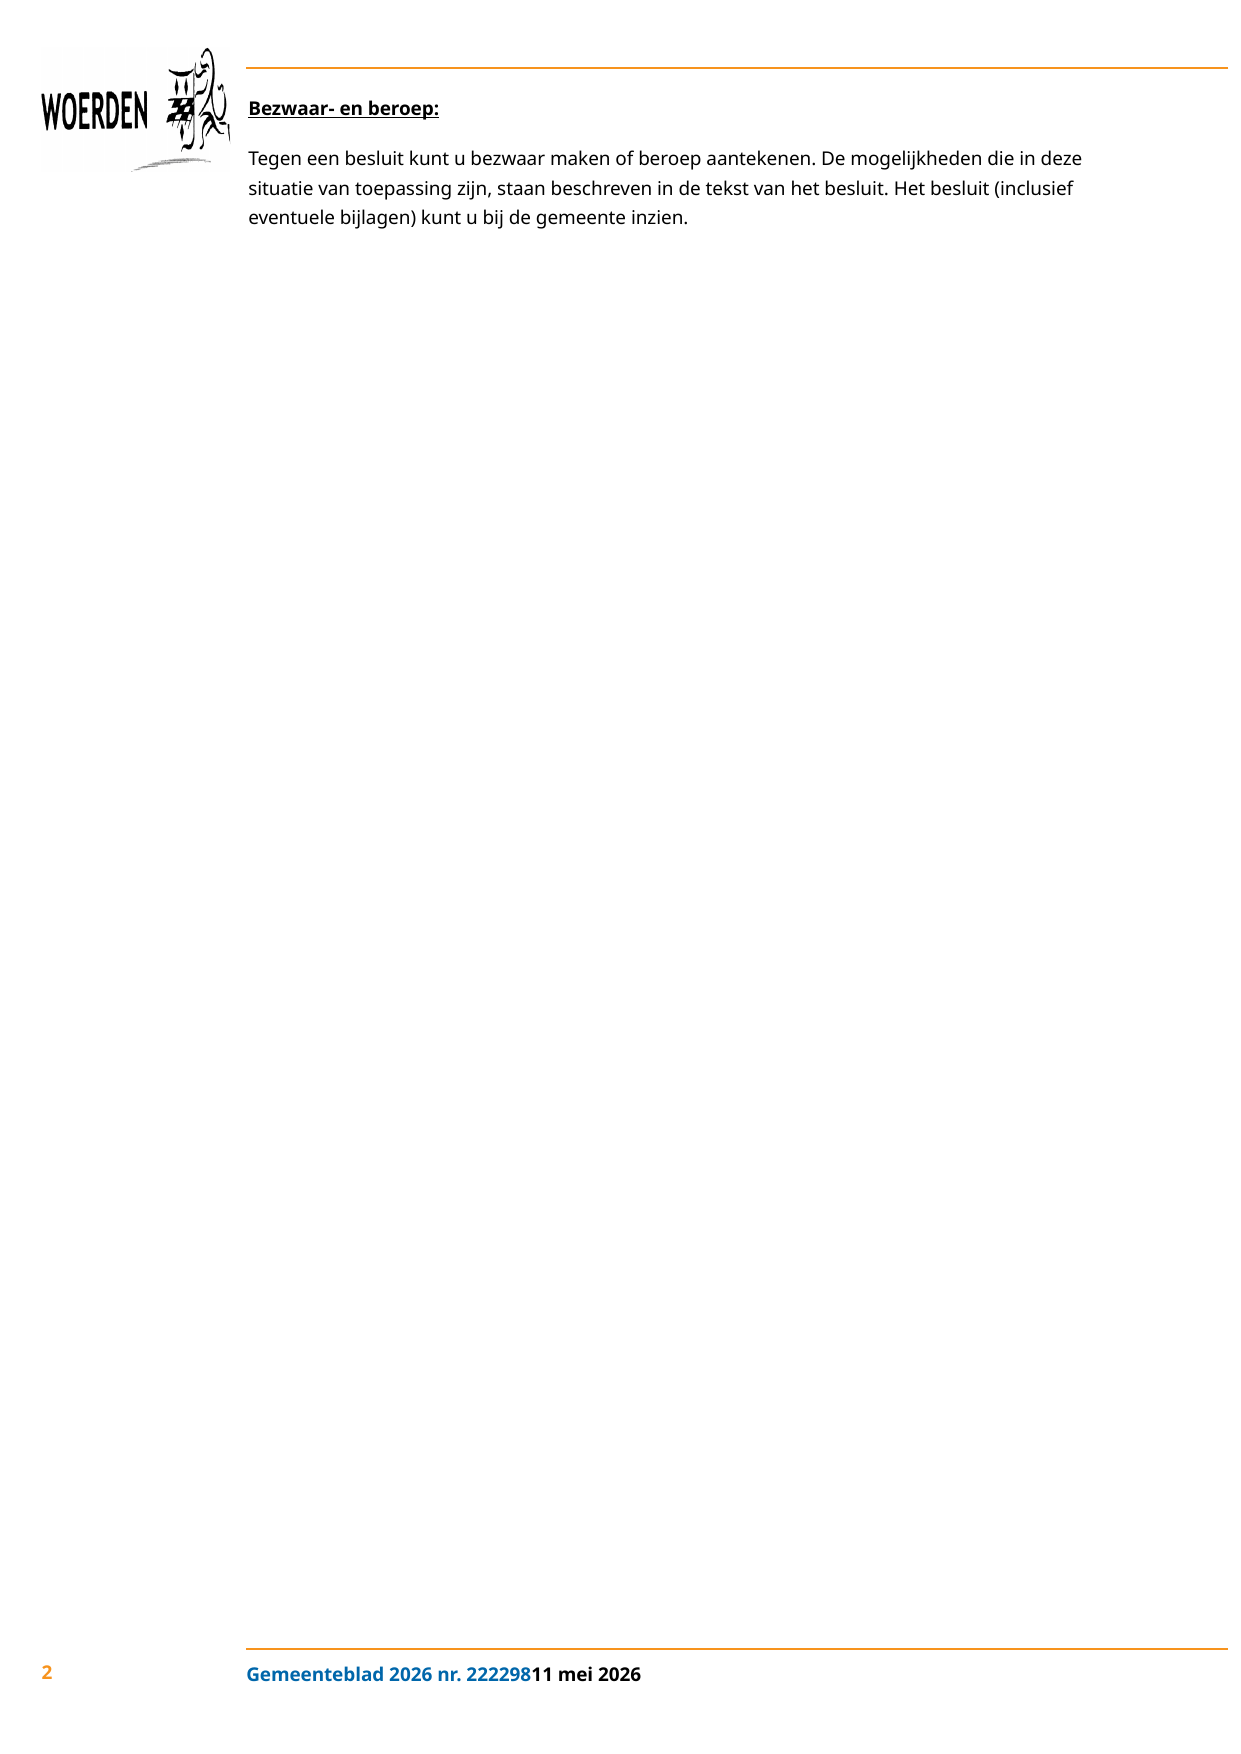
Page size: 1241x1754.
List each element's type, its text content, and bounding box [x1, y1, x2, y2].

text Bezwaar- en beroep: [248, 95, 1152, 121]
text Tegen een besluit kunt u bezwaar maken of beroep aantekenen. De mogelijkheden die in deze situatie van toepassing zijn, staan beschreven in de tekst van het besluit. Het besluit (inclusief eventuele bijlagen) kunt u bij de gemeente inzien. [248, 145, 1152, 230]
picture [41, 47, 231, 172]
